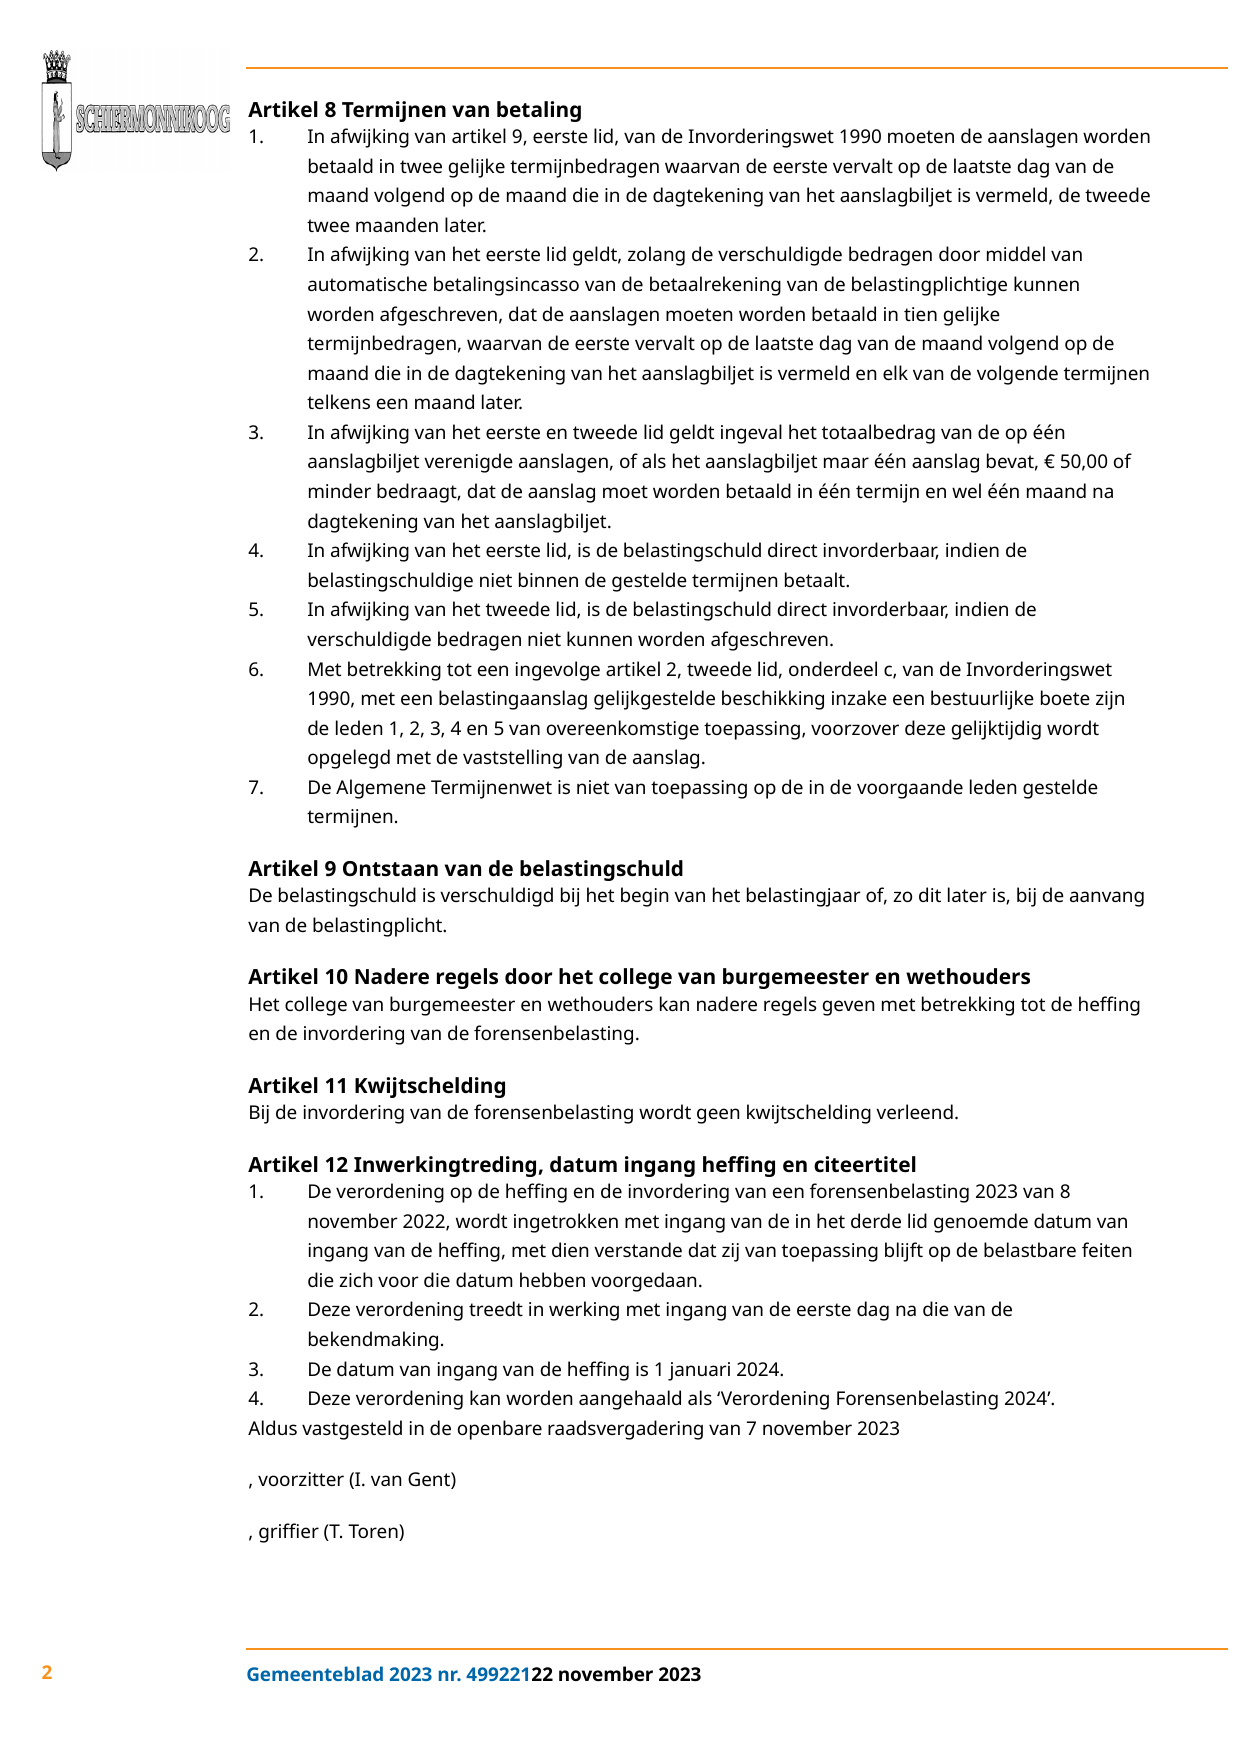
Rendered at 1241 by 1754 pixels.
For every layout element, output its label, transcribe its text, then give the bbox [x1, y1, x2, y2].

text Artikel 10 Nadere regels door het college van burgemeester en wethouders [248, 962, 1152, 991]
text , griffier (T. Toren) [248, 1518, 1152, 1543]
list In afwijking van artikel 9, eerste lid, van de Invorderingswet 1990 moeten de aanslagen worden betaald in twee gelijke termijnbedragen waarvan de eerste vervalt op de laatste dag van de maand volgend op de maand die in de dagtekening van het aanslagbiljet is vermeld, de tweede twee maanden later. [248, 123, 1152, 238]
list In afwijking van het eerste en tweede lid geldt ingeval het totaalbedrag van de op één aanslagbiljet verenigde aanslagen, of als het aanslagbiljet maar één aanslag bevat, € 50,00 of minder bedraagt, dat de aanslag moet worden betaald in één termijn en wel één maand na dagtekening van het aanslagbiljet. [248, 419, 1152, 533]
text , voorzitter (I. van Gent) [248, 1466, 1152, 1492]
text Bij de invordering van de forensenbelasting wordt geen kwijtschelding verleend. [248, 1099, 1152, 1125]
text Artikel 11 Kwijtschelding [248, 1071, 1152, 1099]
text De belastingschuld is verschuldigd bij het begin van het belastingjaar of, zo dit later is, bij de aanvang van de belastingplicht. [248, 882, 1152, 938]
list De Algemene Termijnenwet is niet van toepassing op de in de voorgaande leden gestelde termijnen. [248, 774, 1152, 829]
list In afwijking van het eerste lid, is de belastingschuld direct invorderbaar, indien de belastingschuldige niet binnen de gestelde termijnen betaalt. [248, 537, 1152, 593]
list In afwijking van het tweede lid, is de belastingschuld direct invorderbaar, indien de verschuldigde bedragen niet kunnen worden afgeschreven. [248, 597, 1152, 652]
picture [41, 47, 231, 172]
list In afwijking van het eerste lid geldt, zolang de verschuldigde bedragen door middel van automatische betalingsincasso van de betaalrekening van de belastingplichtige kunnen worden afgeschreven, dat de aanslagen moeten worden betaald in tien gelijke termijnbedragen, waarvan de eerste vervalt op de laatste dag van de maand volgend op de maand die in de dagtekening van het aanslagbiljet is vermeld en elk van de volgende termijnen telkens een maand later. [248, 242, 1152, 415]
text Artikel 9 Ontstaan van de belastingschuld [248, 854, 1152, 882]
text Artikel 12 Inwerkingtreding, datum ingang heffing en citeertitel [248, 1150, 1152, 1178]
text Het college van burgemeester en wethouders kan nadere regels geven met betrekking tot de heffing en de invordering van de forensenbelasting. [248, 991, 1152, 1046]
list Deze verordening treedt in werking met ingang van de eerste dag na die van de bekendmaking. [248, 1297, 1152, 1352]
list De verordening op de heffing en de invordering van een forensenbelasting 2023 van 8 november 2022, wordt ingetrokken met ingang van de in het derde lid genoemde datum van ingang van de heffing, met dien verstande dat zij van toepassing blijft op de belastbare feiten die zich voor die datum hebben voorgedaan. [248, 1178, 1152, 1293]
text Artikel 8 Termijnen van betaling [248, 95, 1152, 123]
list De datum van ingang van de heffing is 1 januari 2024. [248, 1356, 1152, 1381]
list Met betrekking tot een ingevolge artikel 2, tweede lid, onderdeel c, van de Invorderingswet 1990, met een belastingaanslag gelijkgestelde beschikking inzake een bestuurlijke boete zijn de leden 1, 2, 3, 4 en 5 van overeenkomstige toepassing, voorzover deze gelijktijdig wordt opgelegd met de vaststelling van de aanslag. [248, 656, 1152, 770]
list Deze verordening kan worden aangehaald als ‘Verordening Forensenbelasting 2024’. [248, 1385, 1152, 1411]
text Aldus vastgesteld in de openbare raadsvergadering van 7 november 2023 [248, 1415, 1152, 1441]
